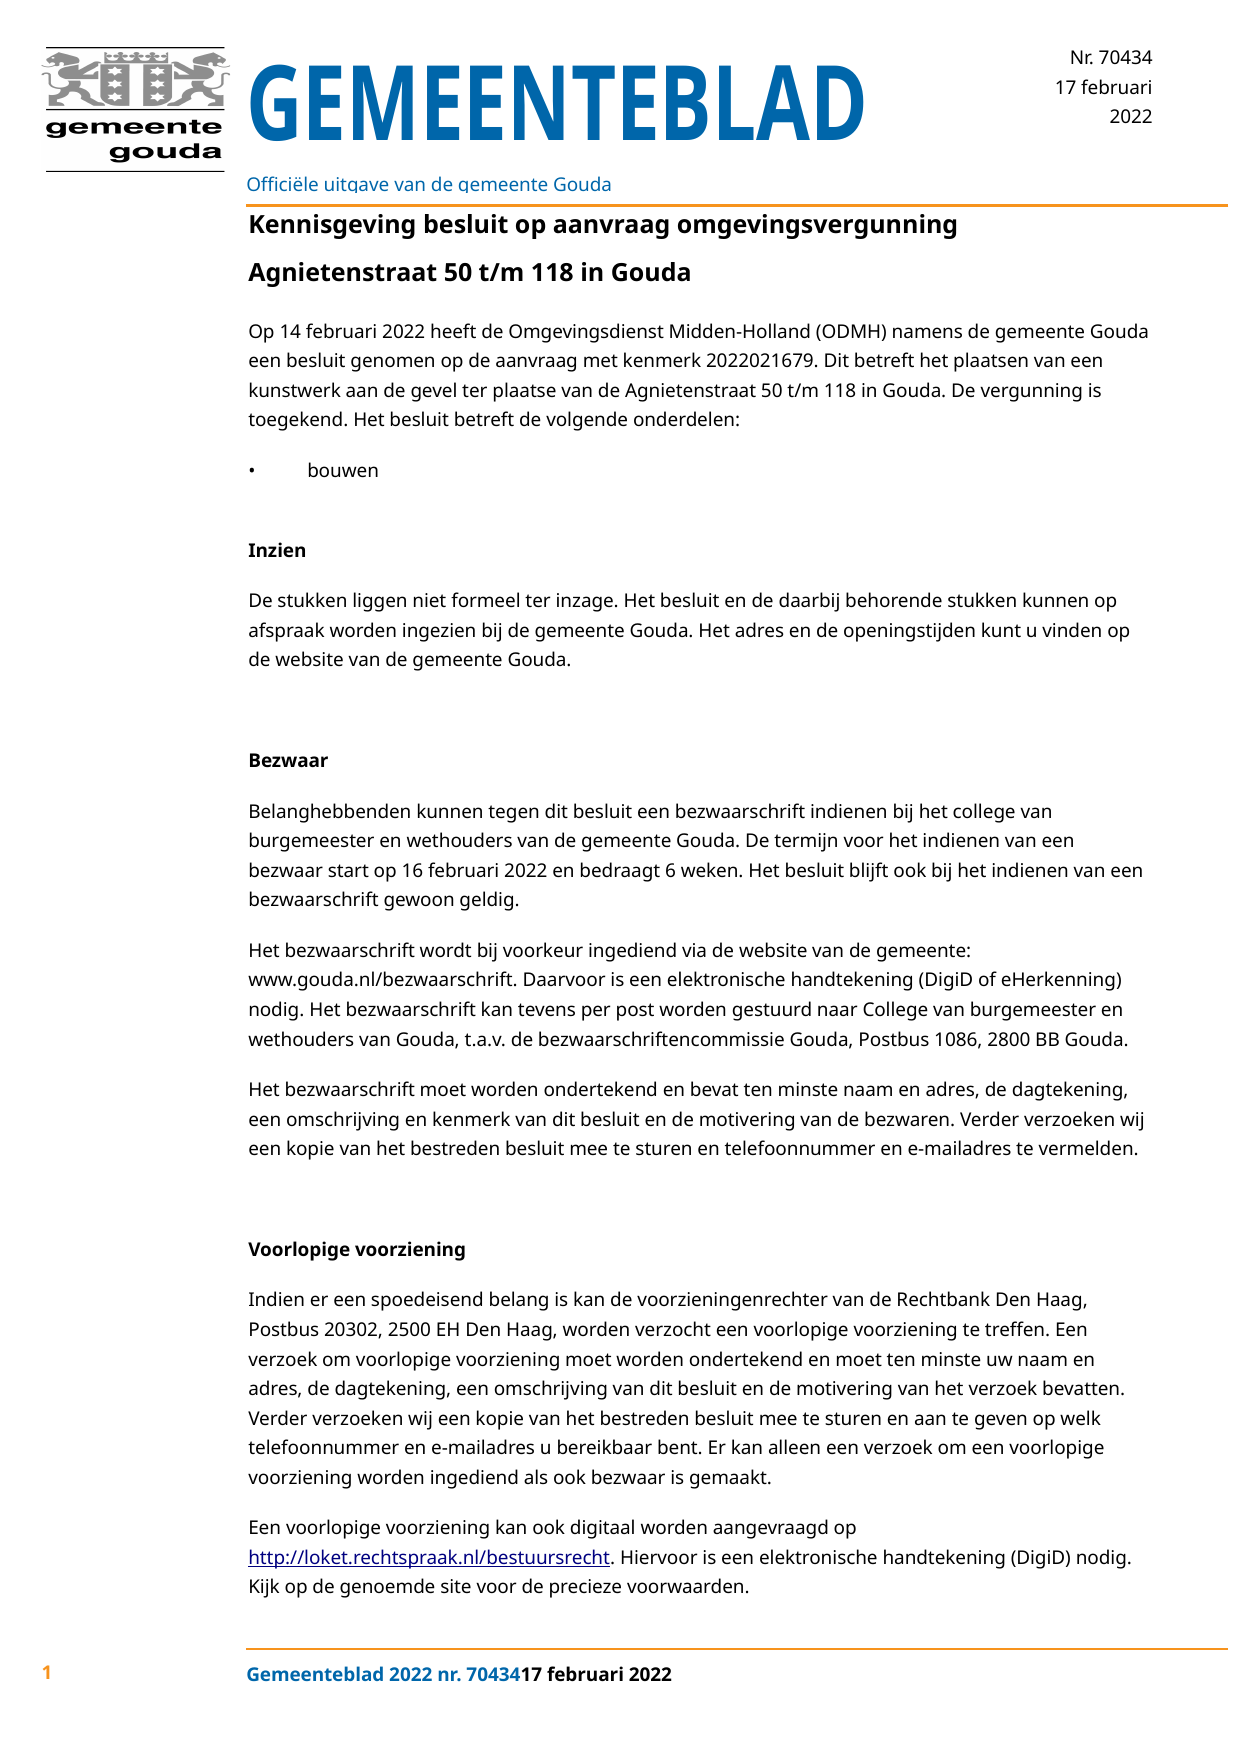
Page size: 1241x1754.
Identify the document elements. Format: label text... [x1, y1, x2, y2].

text Het bezwaarschrift moet worden ondertekend en bevat ten minste naam en adres, de dagtekening, een omschrijving en kenmerk van dit besluit en de motivering van de bezwaren. Verder verzoeken wij een kopie van het bestreden besluit mee te sturen en telefoonnummer en e-mailadres te vermelden. [248, 1076, 1152, 1161]
picture [41, 47, 231, 172]
text Voorlopige voorziening [248, 1236, 1152, 1262]
text Inzien [248, 537, 1152, 563]
text Indien er een spoedeisend belang is kan de voorzieningenrechter van de Rechtbank Den Haag, Postbus 20302, 2500 EH Den Haag, worden verzocht een voorlopige voorziening te treffen. Een verzoek om voorlopige voorziening moet worden ondertekend en moet ten minste uw naam en adres, de dagtekening, een omschrijving van dit besluit en de motivering van het verzoek bevatten. Verder verzoeken wij een kopie van het bestreden besluit mee te sturen en aan te geven op welk telefoonnummer en e-mailadres u bereikbaar bent. Er kan alleen een verzoek om een voorlopige voorziening worden ingediend als ook bezwaar is gemaakt. [248, 1287, 1152, 1490]
text Bezwaar [248, 747, 1152, 773]
text De stukken liggen niet formeel ter inzage. Het besluit en de daarbij behorende stukken kunnen op afspraak worden ingezien bij de gemeente Gouda. Het adres en de openingstijden kunt u vinden op de website van de gemeente Gouda. [248, 587, 1152, 672]
text Op 14 februari 2022 heeft de Omgevingsdienst Midden-Holland (ODMH) namens de gemeente Gouda een besluit genomen op de aanvraag met kenmerk 2022021679. Dit betreft het plaatsen van een kunstwerk aan de gevel ter plaatse van de Agnietenstraat 50 t/m 118 in Gouda. De vergunning is toegekend. Het besluit betreft de volgende onderdelen: [248, 318, 1152, 432]
list bouwen [248, 457, 1152, 483]
text Een voorlopige voorziening kan ook digitaal worden aangevraagd op http://loket.rechtspraak.nl/bestuursrecht. Hiervoor is een elektronische handtekening (DigiD) nodig. Kijk op de genoemde site voor de precieze voorwaarden. [248, 1514, 1152, 1599]
text Het bezwaarschrift wordt bij voorkeur ingediend via de website van de gemeente: www.gouda.nl/bezwaarschrift. Daarvoor is een elektronische handtekening (DigiD of eHerkenning) nodig. Het bezwaarschrift kan tevens per post worden gestuurd naar College van burgemeester en wethouders van Gouda, t.a.v. de bezwaarschriftencommissie Gouda, Postbus 1086, 2800 BB Gouda. [248, 937, 1152, 1052]
text Belanghebbenden kunnen tegen dit besluit een bezwaarschrift indienen bij het college van burgemeester en wethouders van de gemeente Gouda. De termijn voor het indienen van een bezwaar start op 16 februari 2022 en bedraagt 6 weken. Het besluit blijft ook bij het indienen van een bezwaarschrift gewoon geldig. [248, 798, 1152, 912]
text Kennisgeving besluit op aanvraag omgevingsvergunning Agnietenstraat 50 t/m 118 in Gouda [248, 207, 1152, 288]
